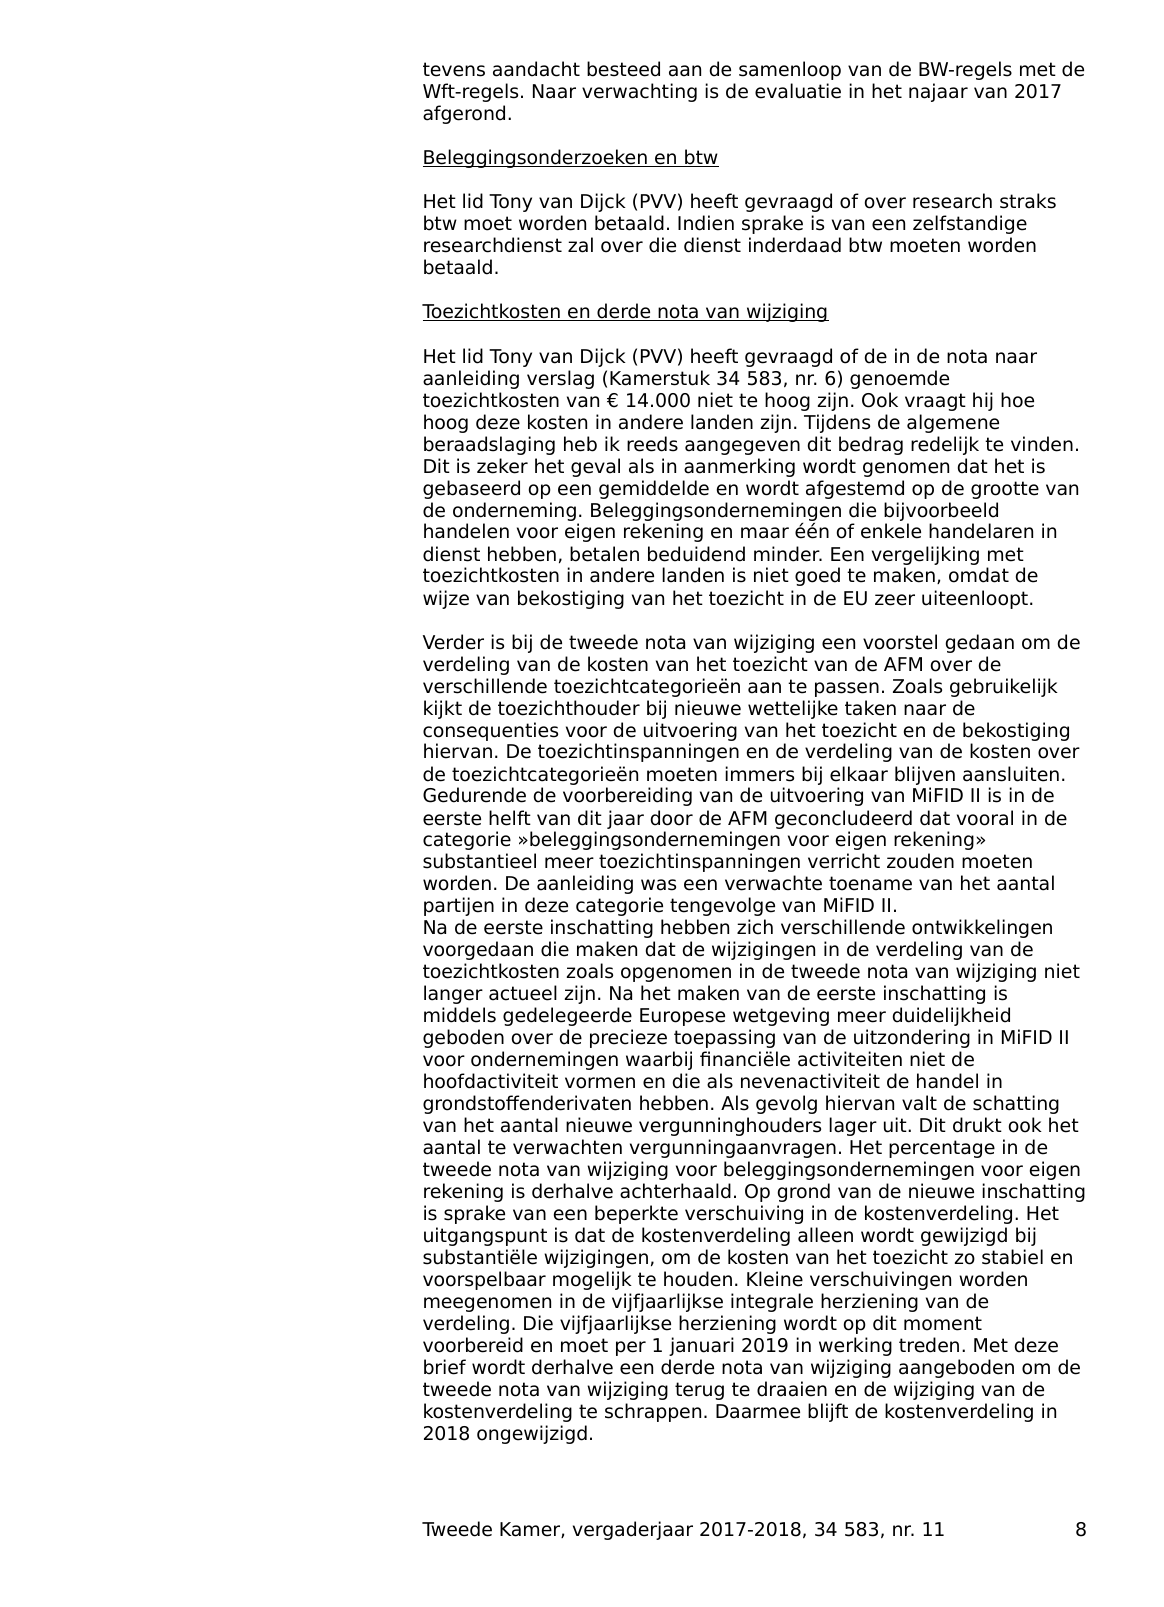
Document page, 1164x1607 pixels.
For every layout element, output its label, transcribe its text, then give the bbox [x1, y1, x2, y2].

text Het lid Tony van Dijck (PVV) heeft gevraagd of over research straks btw moet worden betaald. Indien sprake is van een zelfstandige researchdienst zal over die dienst inderdaad btw moeten worden betaald. [422, 191, 1087, 279]
text Verder is bij de tweede nota van wijziging een voorstel gedaan om de verdeling van de kosten van het toezicht van de AFM over de verschillende toezichtcategorieën aan te passen. Zoals gebruikelijk kijkt de toezichthouder bij nieuwe wettelijke taken naar de consequenties voor de uitvoering van het toezicht en de bekostiging hiervan. De toezichtinspanningen en de verdeling van de kosten over de toezichtcategorieën moeten immers bij elkaar blijven aansluiten. Gedurende de voorbereiding van de uitvoering van MiFID II is in de eerste helft van dit jaar door de AFM geconcludeerd dat vooral in de categorie »beleggingsondernemingen voor eigen rekening» substantieel meer toezichtinspanningen verricht zouden moeten worden. De aanleiding was een verwachte toename van het aantal partijen in deze categorie tengevolge van MiFID II. [422, 632, 1087, 917]
text Het lid Tony van Dijck (PVV) heeft gevraagd of de in de nota naar aanleiding verslag (Kamerstuk 34 583, nr. 6) genoemde toezichtkosten van € 14.000 niet te hoog zijn. Ook vraagt hij hoe hoog deze kosten in andere landen zijn. Tijdens de algemene beraadslaging heb ik reeds aangegeven dit bedrag redelijk te vinden. Dit is zeker het geval als in aanmerking wordt genomen dat het is gebaseerd op een gemiddelde en wordt afgestemd op de grootte van de onderneming. Beleggingsondernemingen die bijvoorbeeld handelen voor eigen rekening en maar één of enkele handelaren in dienst hebben, betalen beduidend minder. Een vergelijking met toezichtkosten in andere landen is niet goed te maken, omdat de wijze van bekostiging van het toezicht in de EU zeer uiteenloopt. [422, 346, 1087, 609]
text Na de eerste inschatting hebben zich verschillende ontwikkelingen voorgedaan die maken dat de wijzigingen in de verdeling van de toezichtkosten zoals opgenomen in de tweede nota van wijziging niet langer actueel zijn. Na het maken van de eerste inschatting is middels gedelegeerde Europese wetgeving meer duidelijkheid geboden over de precieze toepassing van de uitzondering in MiFID II voor ondernemingen waarbij financiële activiteiten niet de hoofdactiviteit vormen en die als nevenactiviteit de handel in grondstoffenderivaten hebben. Als gevolg hiervan valt de schatting van het aantal nieuwe vergunninghouders lager uit. Dit drukt ook het aantal te verwachten vergunningaanvragen. Het percentage in de tweede nota van wijziging voor beleggingsondernemingen voor eigen rekening is derhalve achterhaald. Op grond van de nieuwe inschatting is sprake van een beperkte verschuiving in de kostenverdeling. Het uitgangspunt is dat de kostenverdeling alleen wordt gewijzigd bij substantiële wijzigingen, om de kosten van het toezicht zo stabiel en voorspelbaar mogelijk te houden. Kleine verschuivingen worden meegenomen in de vijfjaarlijkse integrale herziening van de verdeling. Die vijfjaarlijkse herziening wordt op dit moment voorbereid en moet per 1 januari 2019 in werking treden. Met deze brief wordt derhalve een derde nota van wijziging aangeboden om de tweede nota van wijziging terug te draaien en de wijziging van de kostenverdeling te schrappen. Daarmee blijft de kostenverdeling in 2018 ongewijzigd. [422, 917, 1087, 1445]
subtitle Beleggingsonderzoeken en btw [422, 147, 1087, 169]
text tevens aandacht besteed aan de samenloop van de BW-regels met de Wft-regels. Naar verwachting is de evaluatie in het najaar van 2017 afgerond. [422, 59, 1087, 125]
subtitle Toezichtkosten en derde nota van wijziging [422, 301, 1087, 323]
